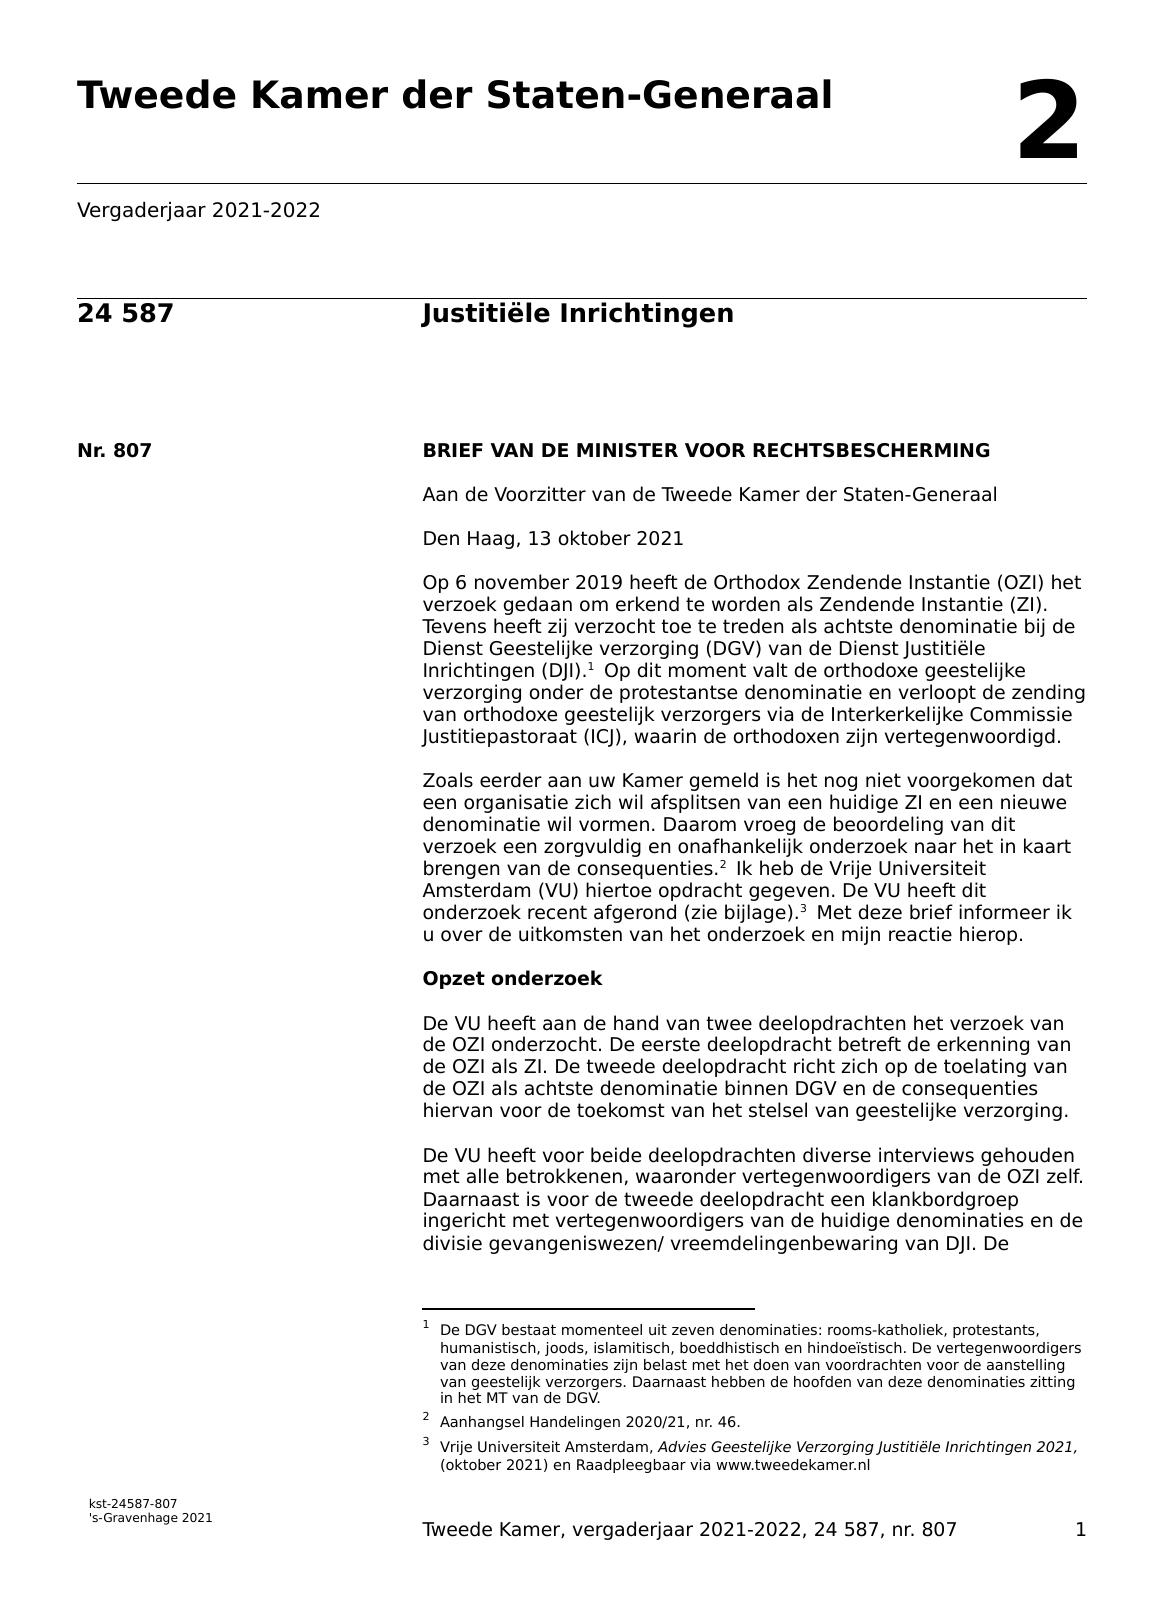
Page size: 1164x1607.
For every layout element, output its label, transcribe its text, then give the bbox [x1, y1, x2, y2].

text 's-Gravenhage 2021 [88, 1511, 323, 1525]
text Aan de Voorzitter van de Tweede Kamer der Staten-Generaal [422, 484, 1087, 506]
text De VU heeft voor beide deelopdrachten diverse interviews gehouden met alle betrokkenen, waaronder vertegenwoordigers van de OZI zelf. Daarnaast is voor de tweede deelopdracht een klankbordgroep ingericht met vertegenwoordigers van de huidige denominaties en de divisie gevangeniswezen/ vreemdelingenbewaring van DJI. De [422, 1144, 1087, 1254]
table_cell Vergaderjaar 2021-2022 [77, 184, 1087, 298]
text Den Haag, 13 oktober 2021 [422, 528, 1087, 550]
text De DGV bestaat momenteel uit zeven denominaties: rooms-katholiek, protestants, humanistisch, joods, islamitisch, boeddhistisch en hindoeïstisch. De vertegenwoordigers van deze denominaties zijn belast met het doen van voordrachten voor de aanstelling van geestelijk verzorgers. Daarnaast hebben de hoofden van deze denominaties zitting in het MT van de DGV. [422, 1318, 1087, 1407]
text kst-24587-807 [88, 1497, 323, 1511]
text Op 6 november 2019 heeft de Orthodox Zendende Instantie (OZI) het verzoek gedaan om erkend te worden als Zendende Instantie (ZI). Tevens heeft zij verzocht toe te treden als achtste denominatie bij de Dienst Geestelijke verzorging (DGV) van de Dienst Justitiële Inrichtingen (DJI). Op dit moment valt de orthodoxe geestelijke verzorging onder de protestantse denominatie en verloopt de zending van orthodoxe geestelijk verzorgers via de Interkerkelijke Commissie Justitiepastoraat (ICJ), waarin de orthodoxen zijn vertegenwoordigd. [422, 572, 1087, 748]
table_header 2 [886, 59, 1087, 183]
subtitle Nr. 807 BRIEF VAN DE MINISTER VOOR RECHTSBESCHERMING [77, 440, 1087, 462]
text Vrije Universiteit Amsterdam, Advies Geestelijke Verzorging Justitiële Inrichtingen 2021, (oktober 2021) en Raadpleegbaar via www.tweedekamer.nl [422, 1435, 1087, 1474]
text Zoals eerder aan uw Kamer gemeld is het nog niet voorgekomen dat een organisatie zich wil afsplitsen van een huidige ZI en een nieuwe denominatie wil vormen. Daarom vroeg de beoordeling van dit verzoek een zorgvuldig en onafhankelijk onderzoek naar het in kaart brengen van de consequenties. Ik heb de Vrije Universiteit Amsterdam (VU) hiertoe opdracht gegeven. De VU heeft dit onderzoek recent afgerond (zie bijlage). Met deze brief informeer ik u over de uitkomsten van het onderzoek en mijn reactie hierop. [422, 770, 1087, 946]
table_header Tweede Kamer der Staten-Generaal [77, 59, 886, 183]
subtitle 24 587 Justitiële Inrichtingen [77, 299, 1087, 329]
subtitle Opzet onderzoek [422, 968, 1087, 990]
text Aanhangsel Handelingen 2020/21, nr. 46. [422, 1410, 1087, 1432]
text De VU heeft aan de hand van twee deelopdrachten het verzoek van de OZI onderzocht. De eerste deelopdracht betreft de erkenning van de OZI als ZI. De tweede deelopdracht richt zich op de toelating van de OZI als achtste denominatie binnen DGV en de consequenties hiervan voor de toekomst van het stelsel van geestelijke verzorging. [422, 1012, 1087, 1122]
